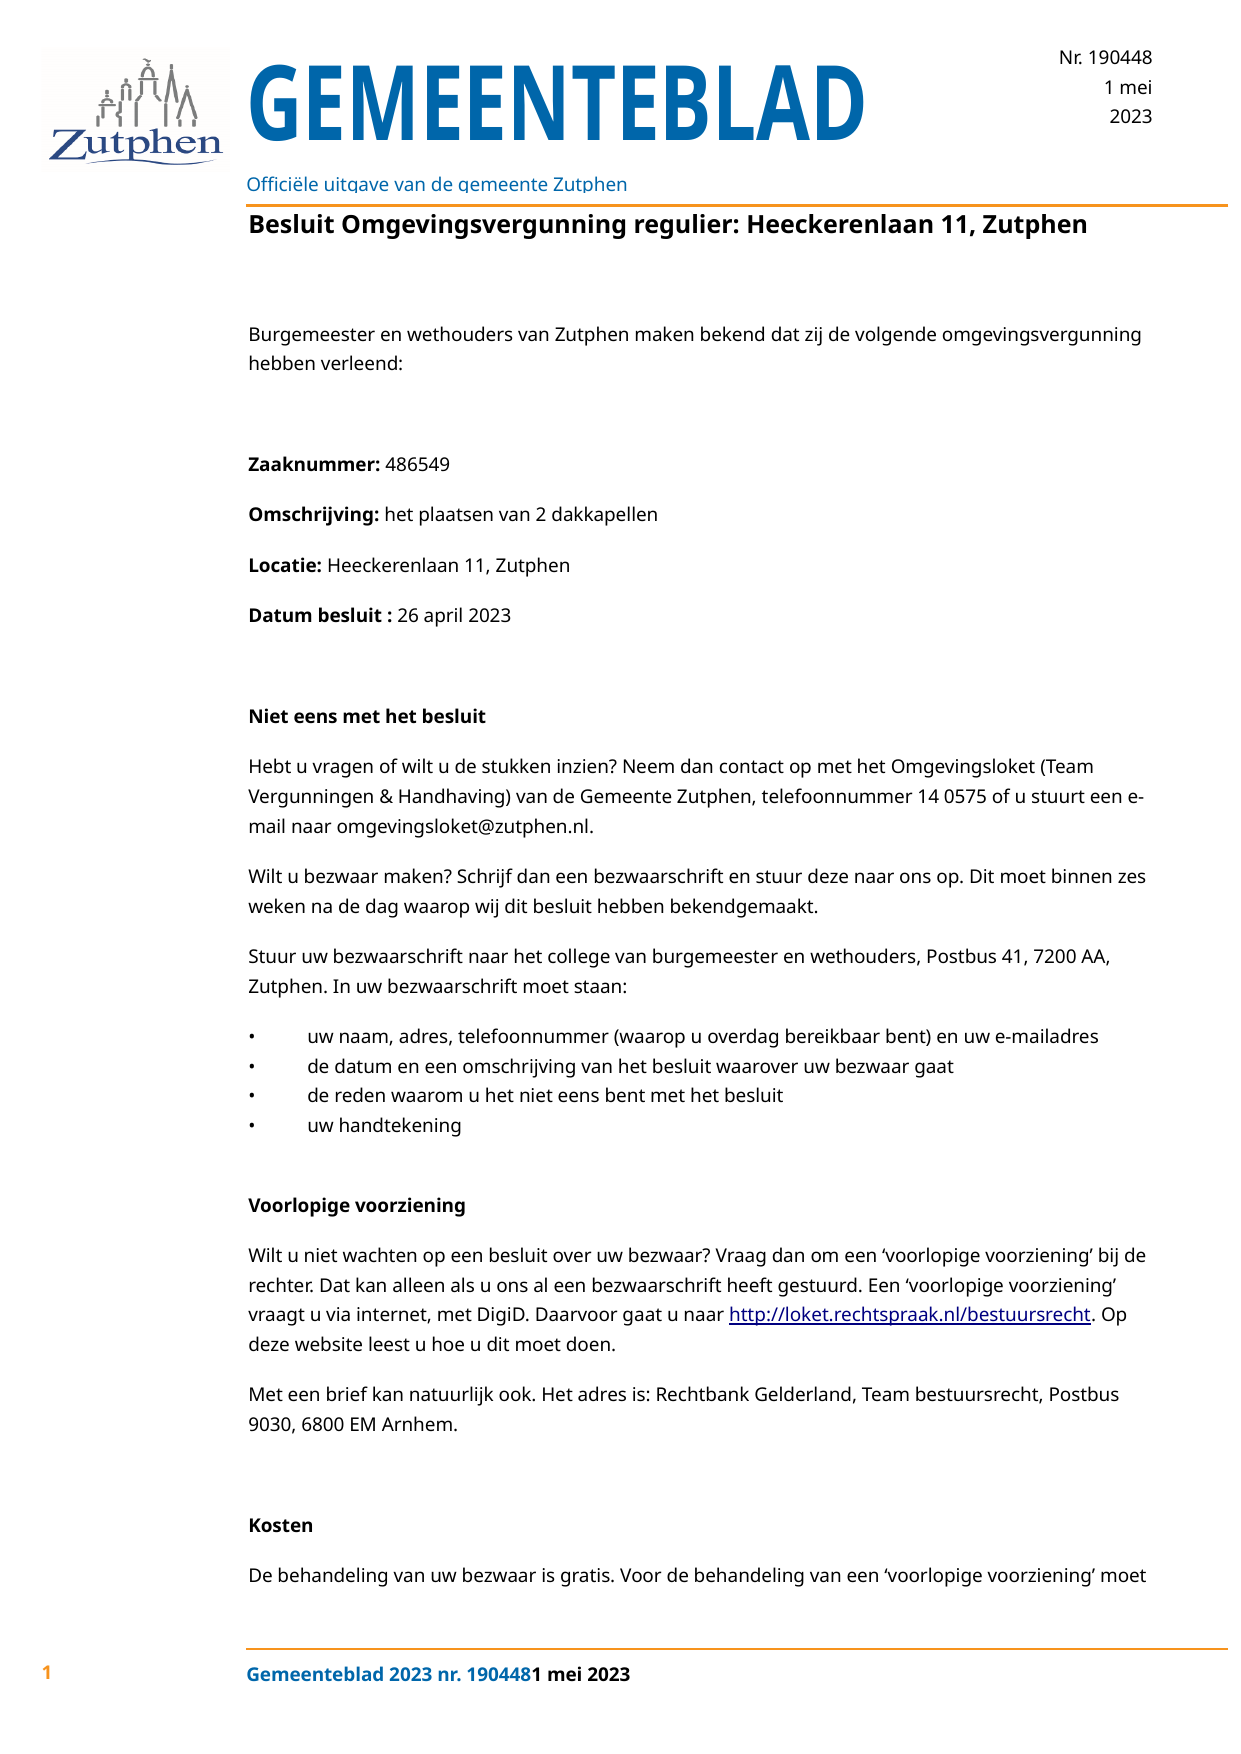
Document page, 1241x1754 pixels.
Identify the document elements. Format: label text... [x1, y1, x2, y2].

text Burgemeester en wethouders van Zutphen maken bekend dat zij de volgende omgevingsvergunning hebben verleend: [248, 321, 1152, 376]
picture [41, 47, 231, 172]
text Stuur uw bezwaarschrift naar het college van burgemeester en wethouders, Postbus 41, 7200 AA, Zutphen. In uw bezwaarschrift moet staan: [248, 943, 1152, 998]
text Hebt u vragen of wilt u de stukken inzien? Neem dan contact op met het Omgevingsloket (Team Vergunningen & Handhaving) van de Gemeente Zutphen, telefoonnummer 14 0575 of u stuurt een e-mail naar omgevingsloket@zutphen.nl. [248, 754, 1152, 838]
text Met een brief kan natuurlijk ook. Het adres is: Rechtbank Gelderland, Team bestuursrecht, Postbus 9030, 6800 EM Arnhem. [248, 1382, 1152, 1437]
text Wilt u bezwaar maken? Schrijf dan een bezwaarschrift en stuur deze naar ons op. Dit moet binnen zes weken na de dag waarop wij dit besluit hebben bekendgemaakt. [248, 863, 1152, 918]
list uw naam, adres, telefoonnummer (waarop u overdag bereikbaar bent) en uw e-mailadres [248, 1023, 1152, 1049]
text Datum besluit : 26 april 2023 [248, 602, 1152, 628]
text Locatie: Heeckerenlaan 11, Zutphen [248, 552, 1152, 578]
text Wilt u niet wachten op een besluit over uw bezwaar? Vraag dan om een ‘voorlopige voorziening’ bij de rechter. Dat kan alleen als u ons al een bezwaarschrift heeft gestuurd. Een ‘voorlopige voorziening’ vraagt u via internet, met DigiD. Daarvoor gaat u naar http://loket.rechtspraak.nl/bestuursrecht. Op deze website leest u hoe u dit moet doen. [248, 1242, 1152, 1357]
text De behandeling van uw bezwaar is gratis. Voor de behandeling van een ‘voorlopige voorziening’ moet [248, 1562, 1152, 1588]
text Omschrijving: het plaatsen van 2 dakkapellen [248, 502, 1152, 527]
list de datum en een omschrijving van het besluit waarover uw bezwaar gaat [248, 1053, 1152, 1078]
text Zaaknummer: 486549 [248, 451, 1152, 477]
list de reden waarom u het niet eens bent met het besluit [248, 1082, 1152, 1108]
text Besluit Omgevingsvergunning regulier: Heeckerenlaan 11, Zutphen [248, 207, 1152, 241]
text Kosten [248, 1512, 1152, 1538]
list uw handtekening [248, 1112, 1152, 1138]
text Niet eens met het besluit [248, 703, 1152, 729]
text Voorlopige voorziening [248, 1192, 1152, 1218]
